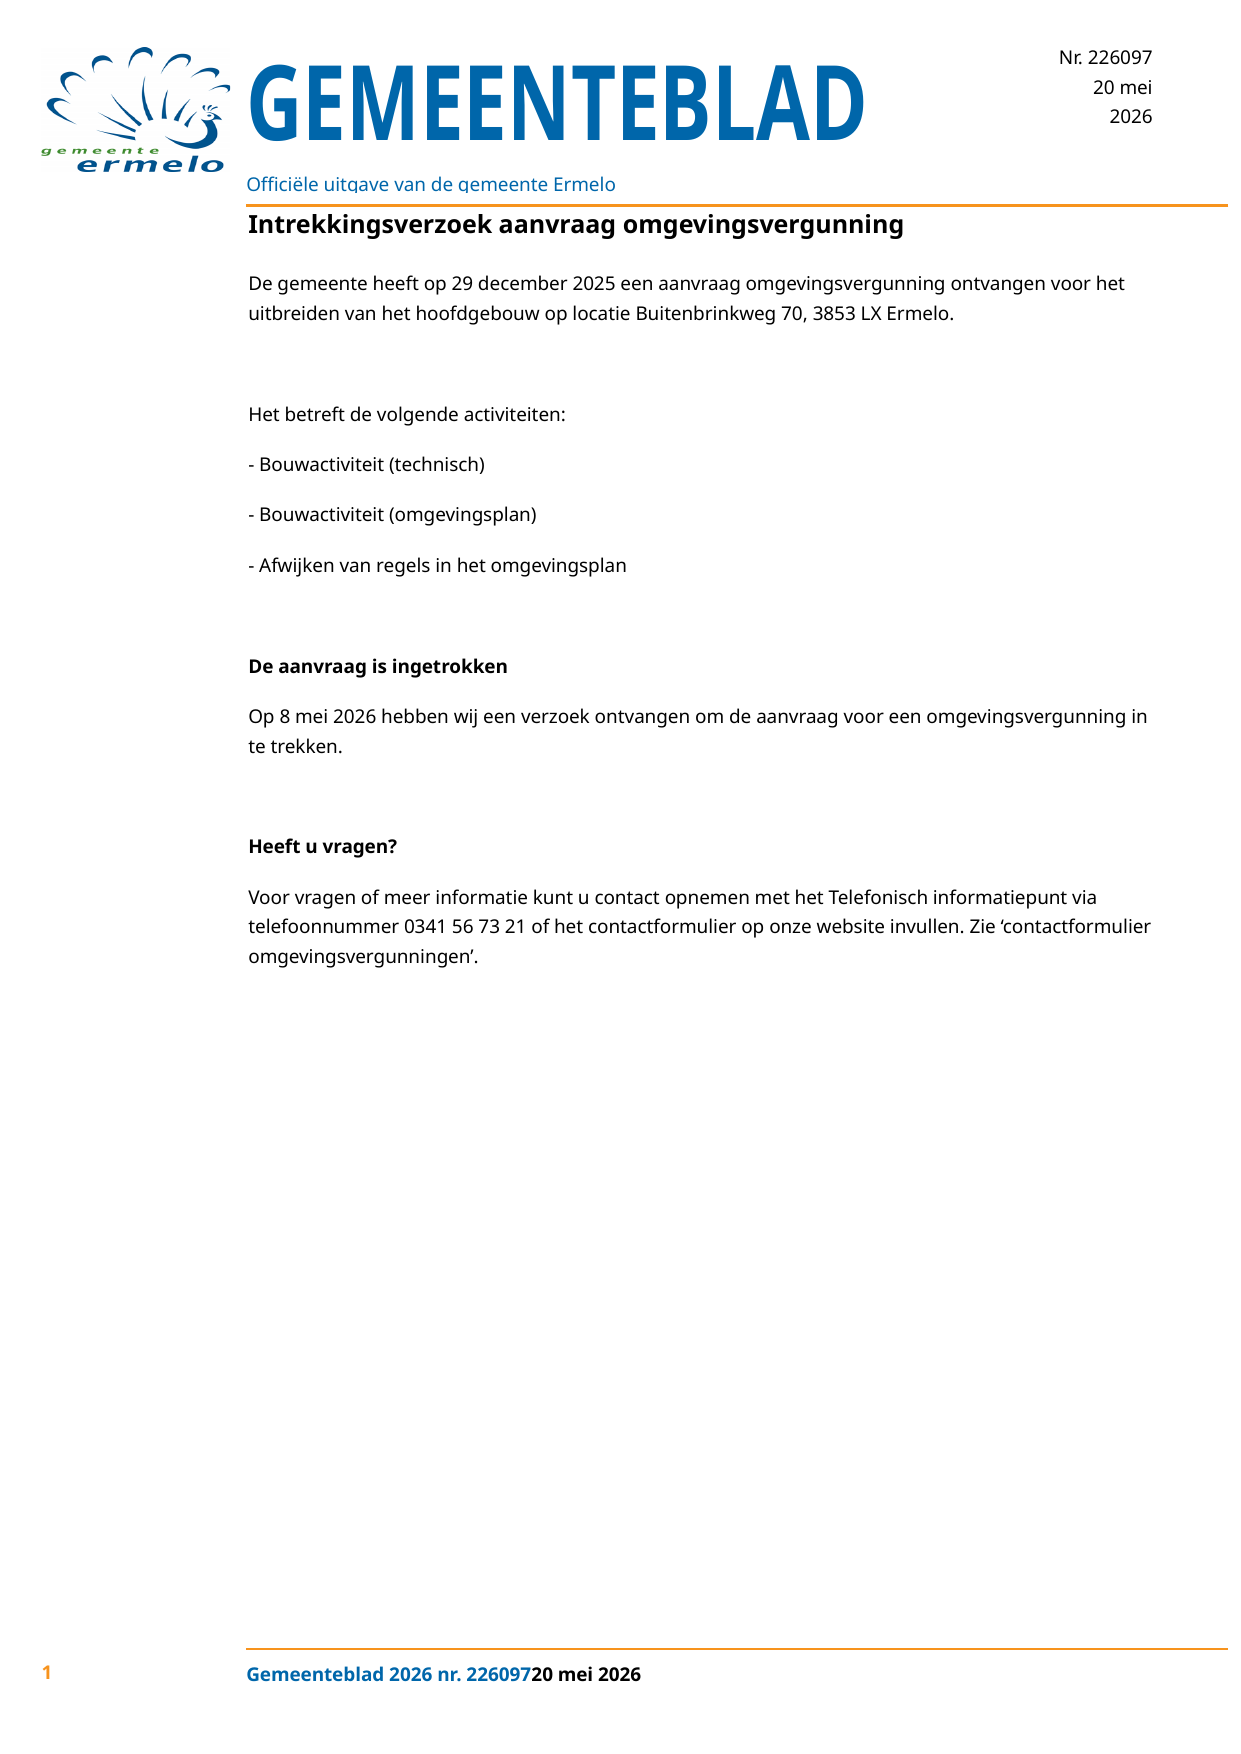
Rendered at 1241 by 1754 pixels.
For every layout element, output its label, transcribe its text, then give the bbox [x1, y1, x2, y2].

text - Afwijken van regels in het omgevingsplan [248, 552, 1152, 578]
text De gemeente heeft op 29 december 2025 een aanvraag omgevingsvergunning ontvangen voor het uitbreiden van het hoofdgebouw op locatie Buitenbrinkweg 70, 3853 LX Ermelo. [248, 270, 1152, 326]
picture [41, 47, 231, 172]
text Heeft u vragen? [248, 834, 1152, 859]
text - Bouwactiviteit (omgevingsplan) [248, 502, 1152, 527]
text De aanvraag is ingetrokken [248, 653, 1152, 678]
text - Bouwactiviteit (technisch) [248, 451, 1152, 477]
text Het betreft de volgende activiteiten: [248, 401, 1152, 426]
text Voor vragen of meer informatie kunt u contact opnemen met het Telefonisch informatiepunt via telefoonnummer 0341 56 73 21 of het contactformulier op onze website invullen. Zie ‘contactformulier omgevingsvergunningen’. [248, 884, 1152, 969]
text Intrekkingsverzoek aanvraag omgevingsvergunning [248, 207, 1152, 241]
text Op 8 mei 2026 hebben wij een verzoek ontvangen om de aanvraag voor een omgevingsvergunning in te trekken. [248, 703, 1152, 758]
